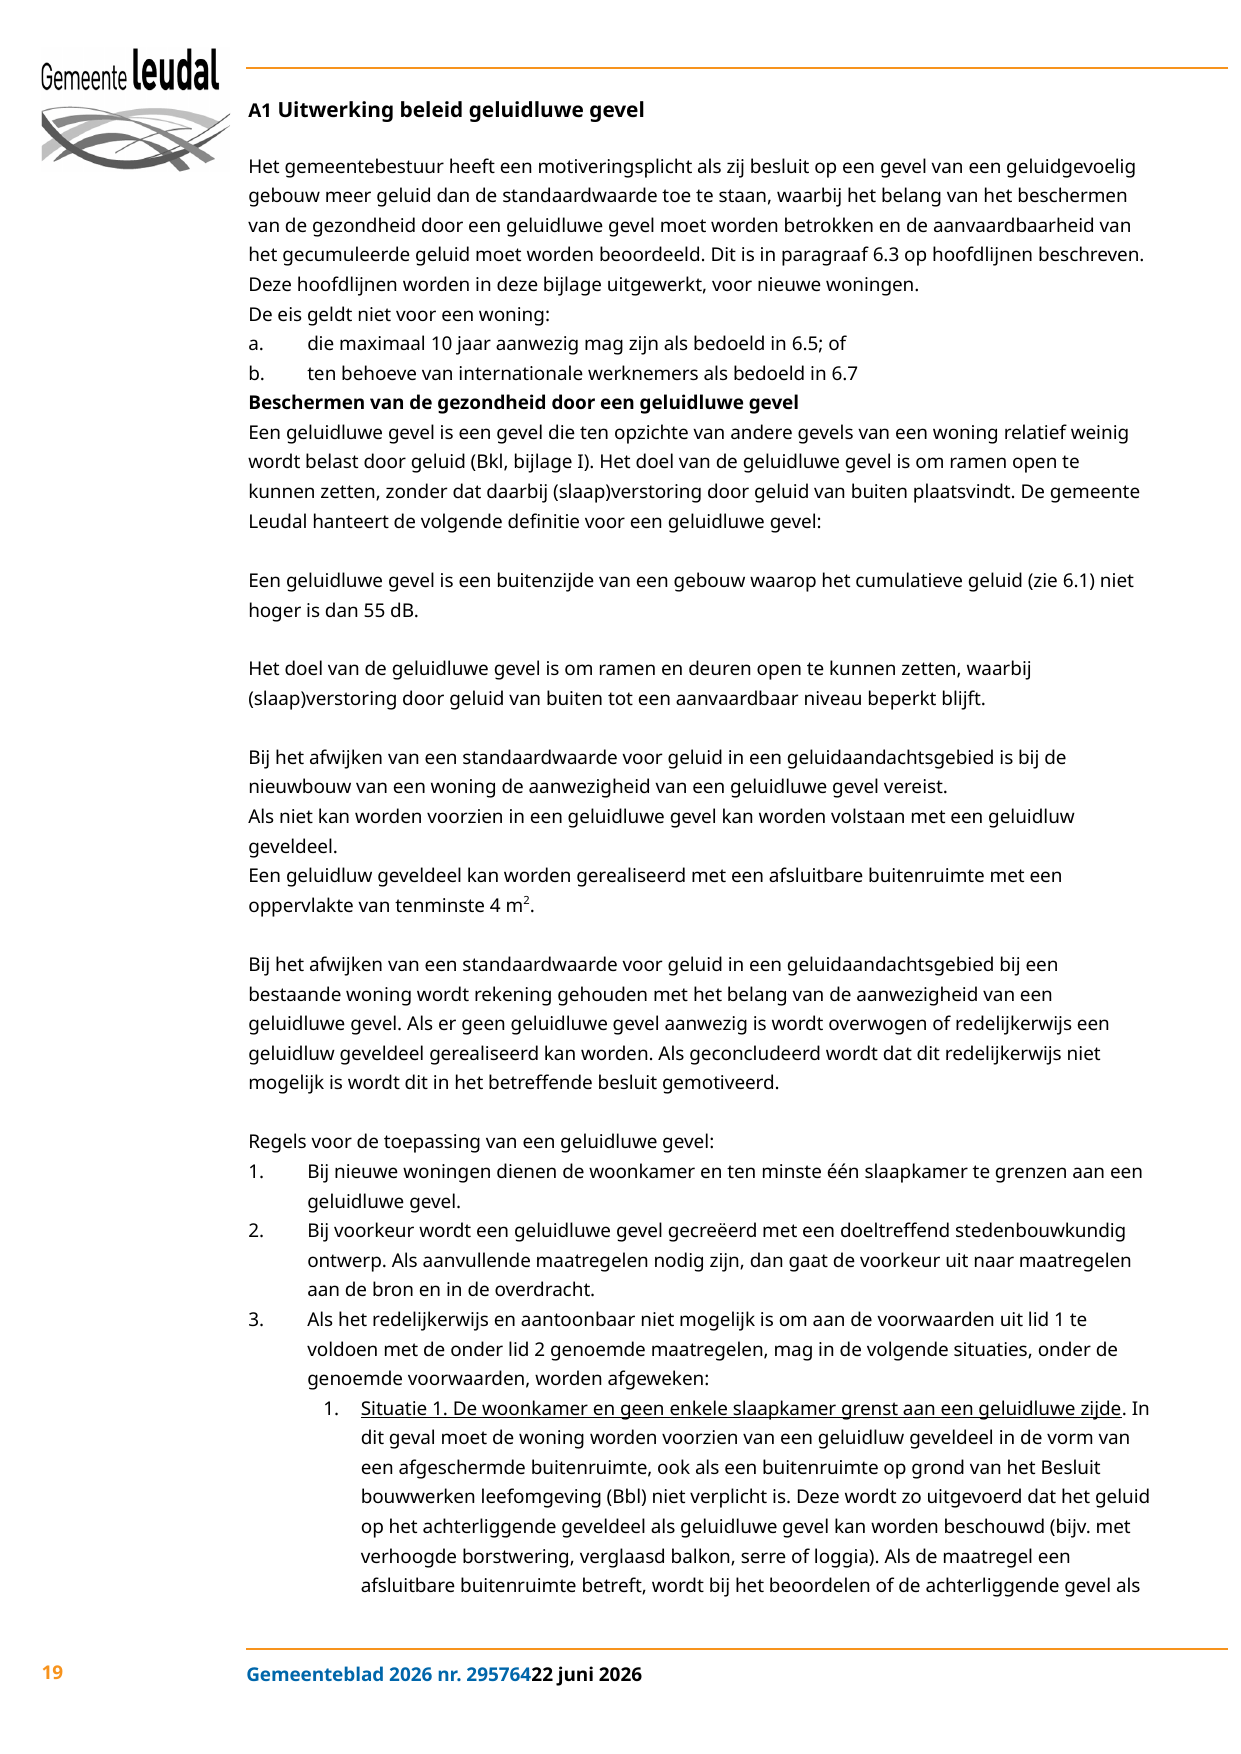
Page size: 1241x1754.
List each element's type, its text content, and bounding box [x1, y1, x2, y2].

list Situatie 1. De woonkamer en geen enkele slaapkamer grenst aan een geluidluwe zijde. In dit geval moet de woning worden voorzien van een geluidluw geveldeel in de vorm van een afgeschermde buitenruimte, ook als een buitenruimte op grond van het Besluit bouwwerken leefomgeving (Bbl) niet verplicht is. Deze wordt zo uitgevoerd dat het geluid op het achterliggende geveldeel als geluidluwe gevel kan worden beschouwd (bijv. met verhoogde borstwering, verglaasd balkon, serre of loggia). Als de maatregel een afsluitbare buitenruimte betreft, wordt bij het beoordelen of de achterliggende gevel als [323, 1395, 1152, 1598]
picture [41, 47, 231, 172]
text Bij het afwijken van een standaardwaarde voor geluid in een geluidaandachtsgebied bij een bestaande woning wordt rekening gehouden met het belang van de aanwezigheid van een geluidluwe gevel. Als er geen geluidluwe gevel aanwezig is wordt overwogen of redelijkerwijs een geluidluw geveldeel gerealiseerd kan worden. Als geconcludeerd wordt dat dit redelijkerwijs niet mogelijk is wordt dit in het betreffende besluit gemotiveerd. [248, 951, 1152, 1095]
text De eis geldt niet voor een woning: [248, 301, 1152, 327]
text Beschermen van de gezondheid door een geluidluwe gevel [248, 389, 1152, 415]
text Het doel van de geluidluwe gevel is om ramen en deuren open te kunnen zetten, waarbij (slaap)verstoring door geluid van buiten tot een aanvaardbaar niveau beperkt blijft. [248, 655, 1152, 711]
list Als het redelijkerwijs en aantoonbaar niet mogelijk is om aan de voorwaarden uit lid 1 te voldoen met de onder lid 2 genoemde maatregelen, mag in de volgende situaties, onder de genoemde voorwaarden, worden afgeweken: [248, 1306, 1152, 1391]
list ten behoeve van internationale werknemers als bedoeld in 6.7 [248, 360, 1152, 386]
list die maximaal 10 jaar aanwezig mag zijn als bedoeld in 6.5; of [248, 330, 1152, 356]
text Een geluidluwe gevel is een gevel die ten opzichte van andere gevels van een woning relatief weinig wordt belast door geluid (Bkl, bijlage I). Het doel van de geluidluwe gevel is om ramen open te kunnen zetten, zonder dat daarbij (slaap)verstoring door geluid van buiten plaatsvindt. De gemeente Leudal hanteert de volgende definitie voor een geluidluwe gevel: [248, 419, 1152, 534]
text Regels voor de toepassing van een geluidluwe gevel: [248, 1129, 1152, 1154]
text Bij het afwijken van een standaardwaarde voor geluid in een geluidaandachtsgebied is bij de nieuwbouw van een woning de aanwezigheid van een geluidluwe gevel vereist. [248, 744, 1152, 799]
text Als niet kan worden voorzien in een geluidluwe gevel kan worden volstaan met een geluidluw geveldeel. [248, 803, 1152, 858]
text Een geluidluw geveldeel kan worden gerealiseerd met een afsluitbare buitenruimte met een oppervlakte van tenminste 4 m2. [248, 862, 1152, 918]
table_header Een geluidluwe gevel is een buitenzijde van een gebouw waarop het cumulatieve geluid (zie 6.1) niet hoger is dan 55 dB. [248, 567, 1152, 622]
text Het gemeentebestuur heeft een motiveringsplicht als zij besluit op een gevel van een geluidgevoelig gebouw meer geluid dan de standaardwaarde toe te staan, waarbij het belang van het beschermen van de gezondheid door een geluidluwe gevel moet worden betrokken en de aanvaardbaarheid van het gecumuleerde geluid moet worden beoordeeld. Dit is in paragraaf 6.3 op hoofdlijnen beschreven. Deze hoofdlijnen worden in deze bijlage uitgewerkt, voor nieuwe woningen. [248, 153, 1152, 297]
list Bij nieuwe woningen dienen de woonkamer en ten minste één slaapkamer te grenzen aan een geluidluwe gevel. [248, 1158, 1152, 1213]
list Bij voorkeur wordt een geluidluwe gevel gecreëerd met een doeltreffend stedenbouwkundig ontwerp. Als aanvullende maatregelen nodig zijn, dan gaat de voorkeur uit naar maatregelen aan de bron en in de overdracht. [248, 1217, 1152, 1302]
text A1 Uitwerking beleid geluidluwe gevel [248, 95, 1152, 123]
